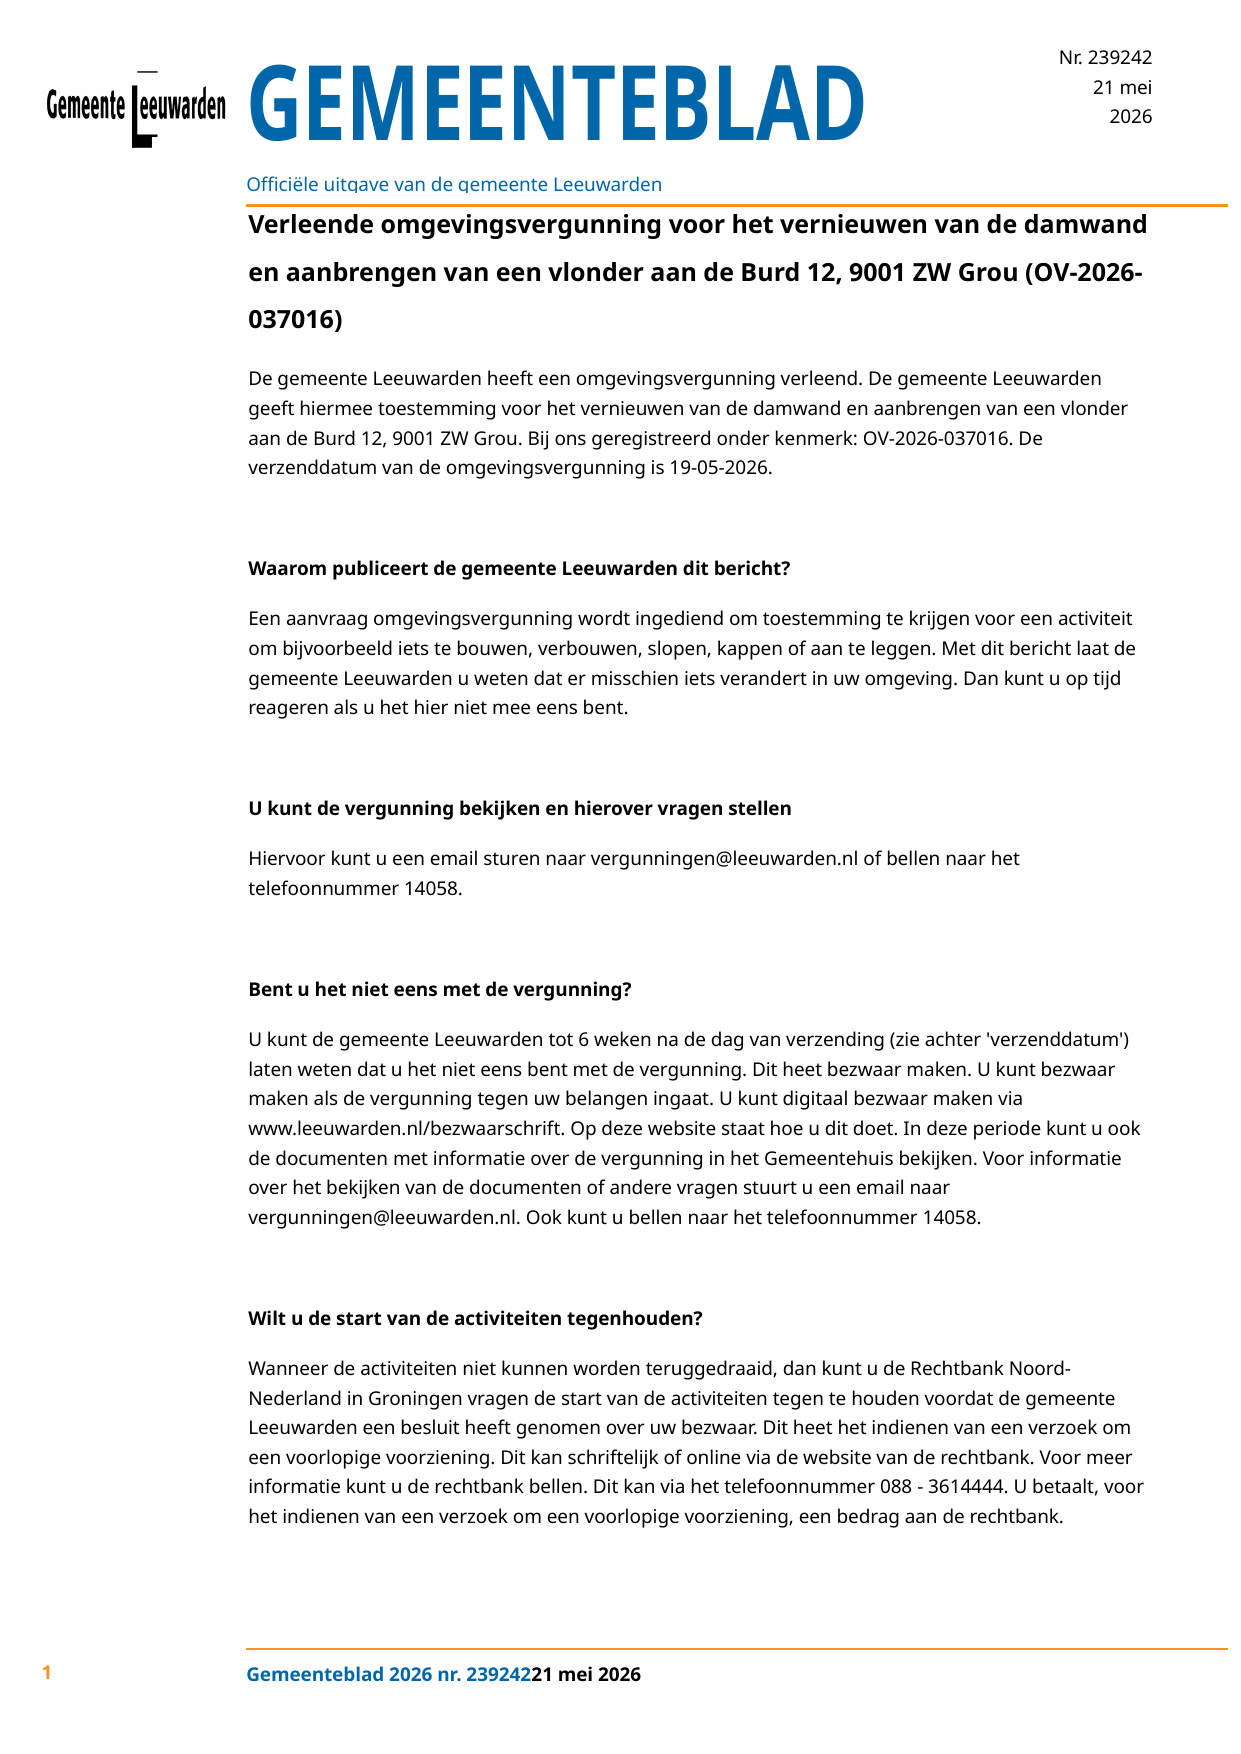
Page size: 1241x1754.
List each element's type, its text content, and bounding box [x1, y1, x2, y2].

text U kunt de vergunning bekijken en hierover vragen stellen [248, 795, 1152, 821]
text Een aanvraag omgevingsvergunning wordt ingediend om toestemming te krijgen voor een activiteit om bijvoorbeeld iets te bouwen, verbouwen, slopen, kappen of aan te leggen. Met dit bericht laat de gemeente Leeuwarden u weten dat er misschien iets verandert in uw omgeving. Dan kunt u op tijd reageren als u het hier niet mee eens bent. [248, 606, 1152, 720]
text Wanneer de activiteiten niet kunnen worden teruggedraaid, dan kunt u de Rechtbank Noord-Nederland in Groningen vragen de start van de activiteiten tegen te houden voordat de gemeente Leeuwarden een besluit heeft genomen over uw bezwaar. Dit heet het indienen van een verzoek om een voorlopige voorziening. Dit kan schriftelijk of online via de website van de rechtbank. Voor meer informatie kunt u de rechtbank bellen. Dit kan via het telefoonnummer 088 - 3614444. U betaalt, voor het indienen van een verzoek om een voorlopige voorziening, een bedrag aan de rechtbank. [248, 1355, 1152, 1529]
text Waarom publiceert de gemeente Leeuwarden dit bericht? [248, 555, 1152, 581]
text Hiervoor kunt u een email sturen naar vergunningen@leeuwarden.nl of bellen naar het telefoonnummer 14058. [248, 846, 1152, 901]
text U kunt de gemeente Leeuwarden tot 6 weken na de dag van verzending (zie achter 'verzenddatum') laten weten dat u het niet eens bent met de vergunning. Dit heet bezwaar maken. U kunt bezwaar maken als de vergunning tegen uw belangen ingaat. U kunt digitaal bezwaar maken via www.leeuwarden.nl/bezwaarschrift. Op deze website staat hoe u dit doet. In deze periode kunt u ook de documenten met informatie over de vergunning in het Gemeentehuis bekijken. Voor informatie over het bekijken van de documenten of andere vragen stuurt u een email naar vergunningen@leeuwarden.nl. Ook kunt u bellen naar het telefoonnummer 14058. [248, 1026, 1152, 1229]
picture [41, 47, 231, 172]
text Bent u het niet eens met de vergunning? [248, 976, 1152, 1002]
text Wilt u de start van de activiteiten tegenhouden? [248, 1305, 1152, 1330]
text De gemeente Leeuwarden heeft een omgevingsvergunning verleend. De gemeente Leeuwarden geeft hiermee toestemming voor het vernieuwen van de damwand en aanbrengen van een vlonder aan de Burd 12, 9001 ZW Grou. Bij ons geregistreerd onder kenmerk: OV-2026-037016. De verzenddatum van de omgevingsvergunning is 19-05-2026. [248, 366, 1152, 480]
text Verleende omgevingsvergunning voor het vernieuwen van de damwand en aanbrengen van een vlonder aan de Burd 12, 9001 ZW Grou (OV-2026-037016) [248, 207, 1152, 336]
